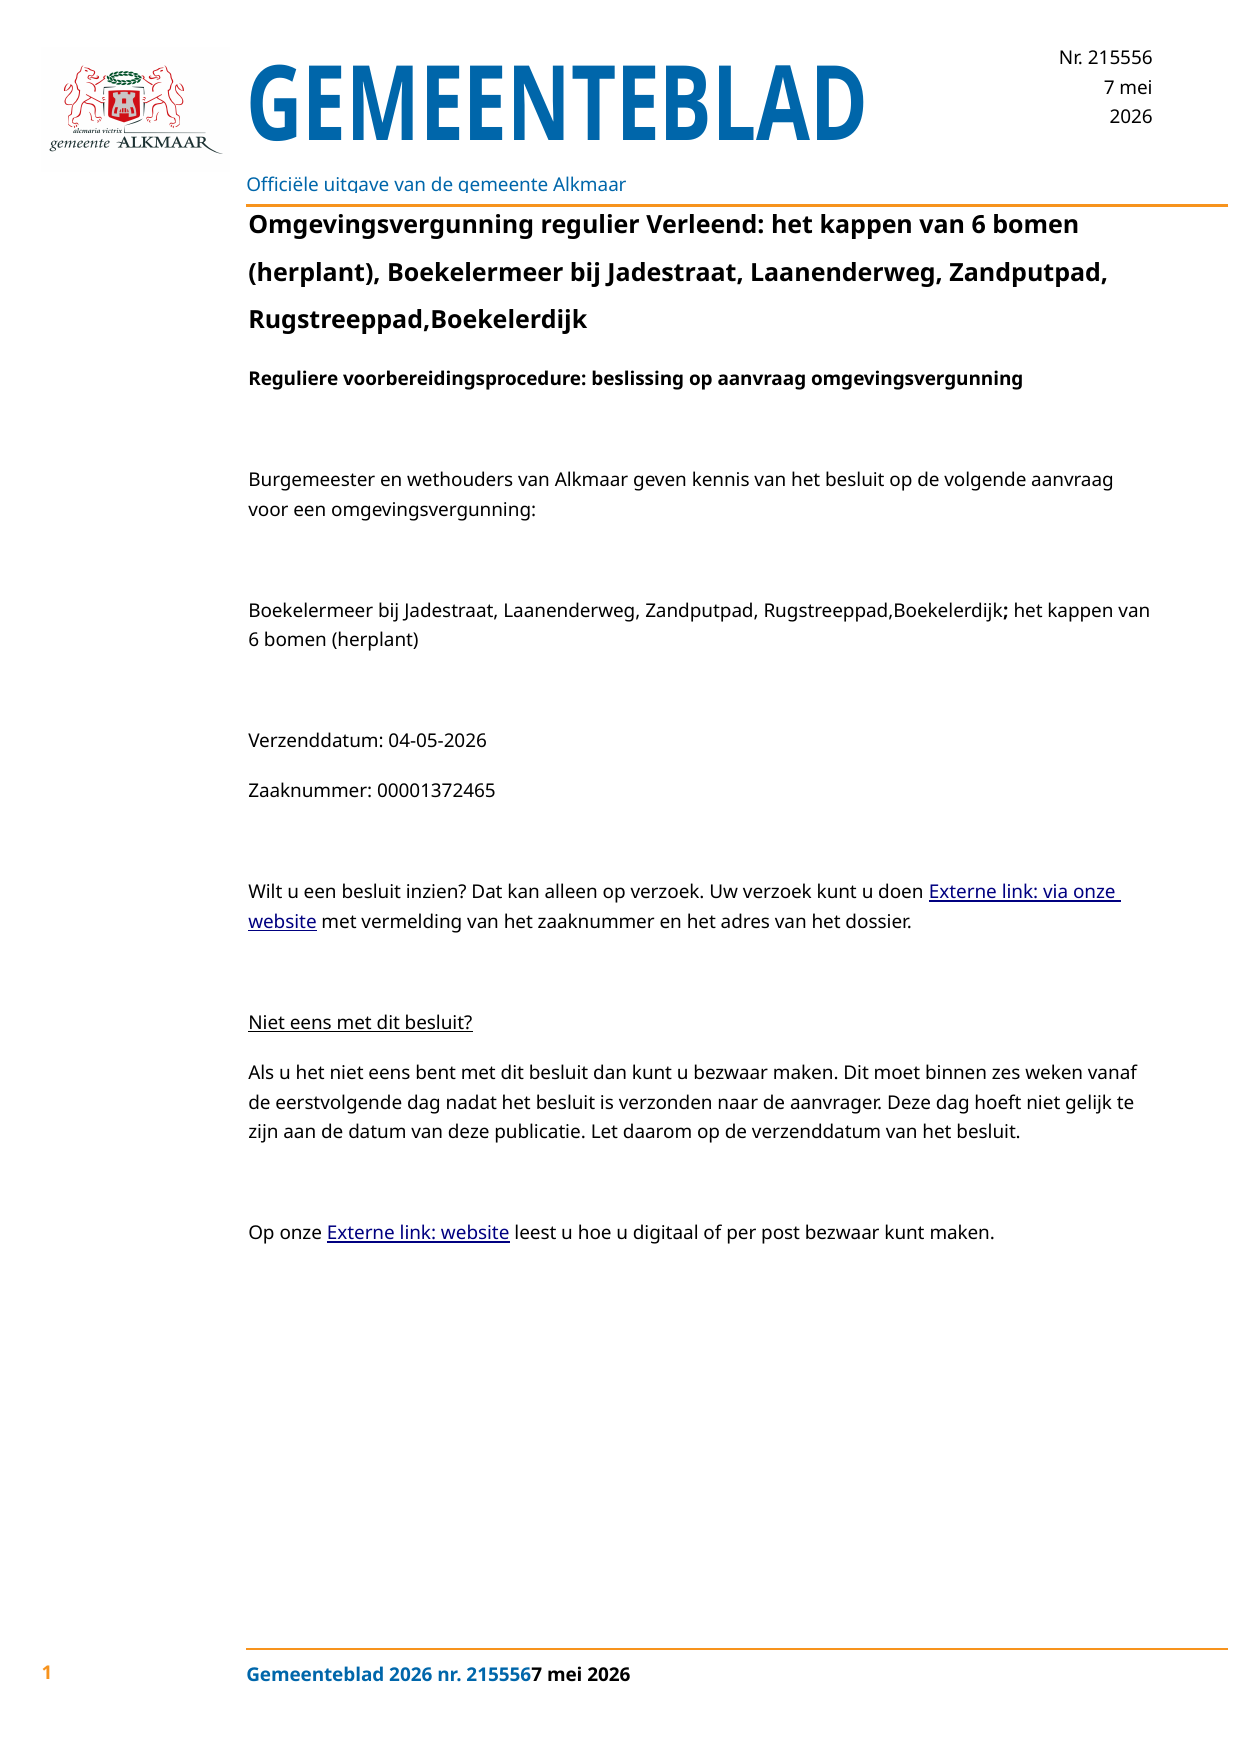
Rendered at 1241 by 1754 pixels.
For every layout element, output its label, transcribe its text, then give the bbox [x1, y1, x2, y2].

text Zaaknummer: 00001372465 [248, 778, 1152, 803]
text Omgevingsvergunning regulier Verleend: het kappen van 6 bomen (herplant), Boekelermeer bij Jadestraat, Laanenderweg, Zandputpad, Rugstreeppad,Boekelerdijk [248, 207, 1152, 336]
text Verzenddatum: 04-05-2026 [248, 727, 1152, 753]
text Boekelermeer bij Jadestraat, Laanenderweg, Zandputpad, Rugstreeppad,Boekelerdijk; het kappen van 6 bomen (herplant) [248, 597, 1152, 652]
text Op onze Externe link: website leest u hoe u digitaal of per post bezwaar kunt maken. [248, 1219, 1152, 1245]
text Reguliere voorbereidingsprocedure: beslissing op aanvraag omgevingsvergunning [248, 366, 1152, 391]
text Als u het niet eens bent met dit besluit dan kunt u bezwaar maken. Dit moet binnen zes weken vanaf de eerstvolgende dag nadat het besluit is verzonden naar de aanvrager. Deze dag hoeft niet gelijk te zijn aan de datum van deze publicatie. Let daarom op de verzenddatum van het besluit. [248, 1059, 1152, 1144]
text Burgemeester en wethouders van Alkmaar geven kennis van het besluit op de volgende aanvraag voor een omgevingsvergunning: [248, 466, 1152, 522]
picture [41, 47, 231, 172]
text Wilt u een besluit inzien? Dat kan alleen op verzoek. Uw verzoek kunt u doen Externe link: via onze website met vermelding van het zaaknummer en het adres van het dossier. [248, 878, 1152, 934]
text Niet eens met dit besluit? [248, 1009, 1152, 1034]
